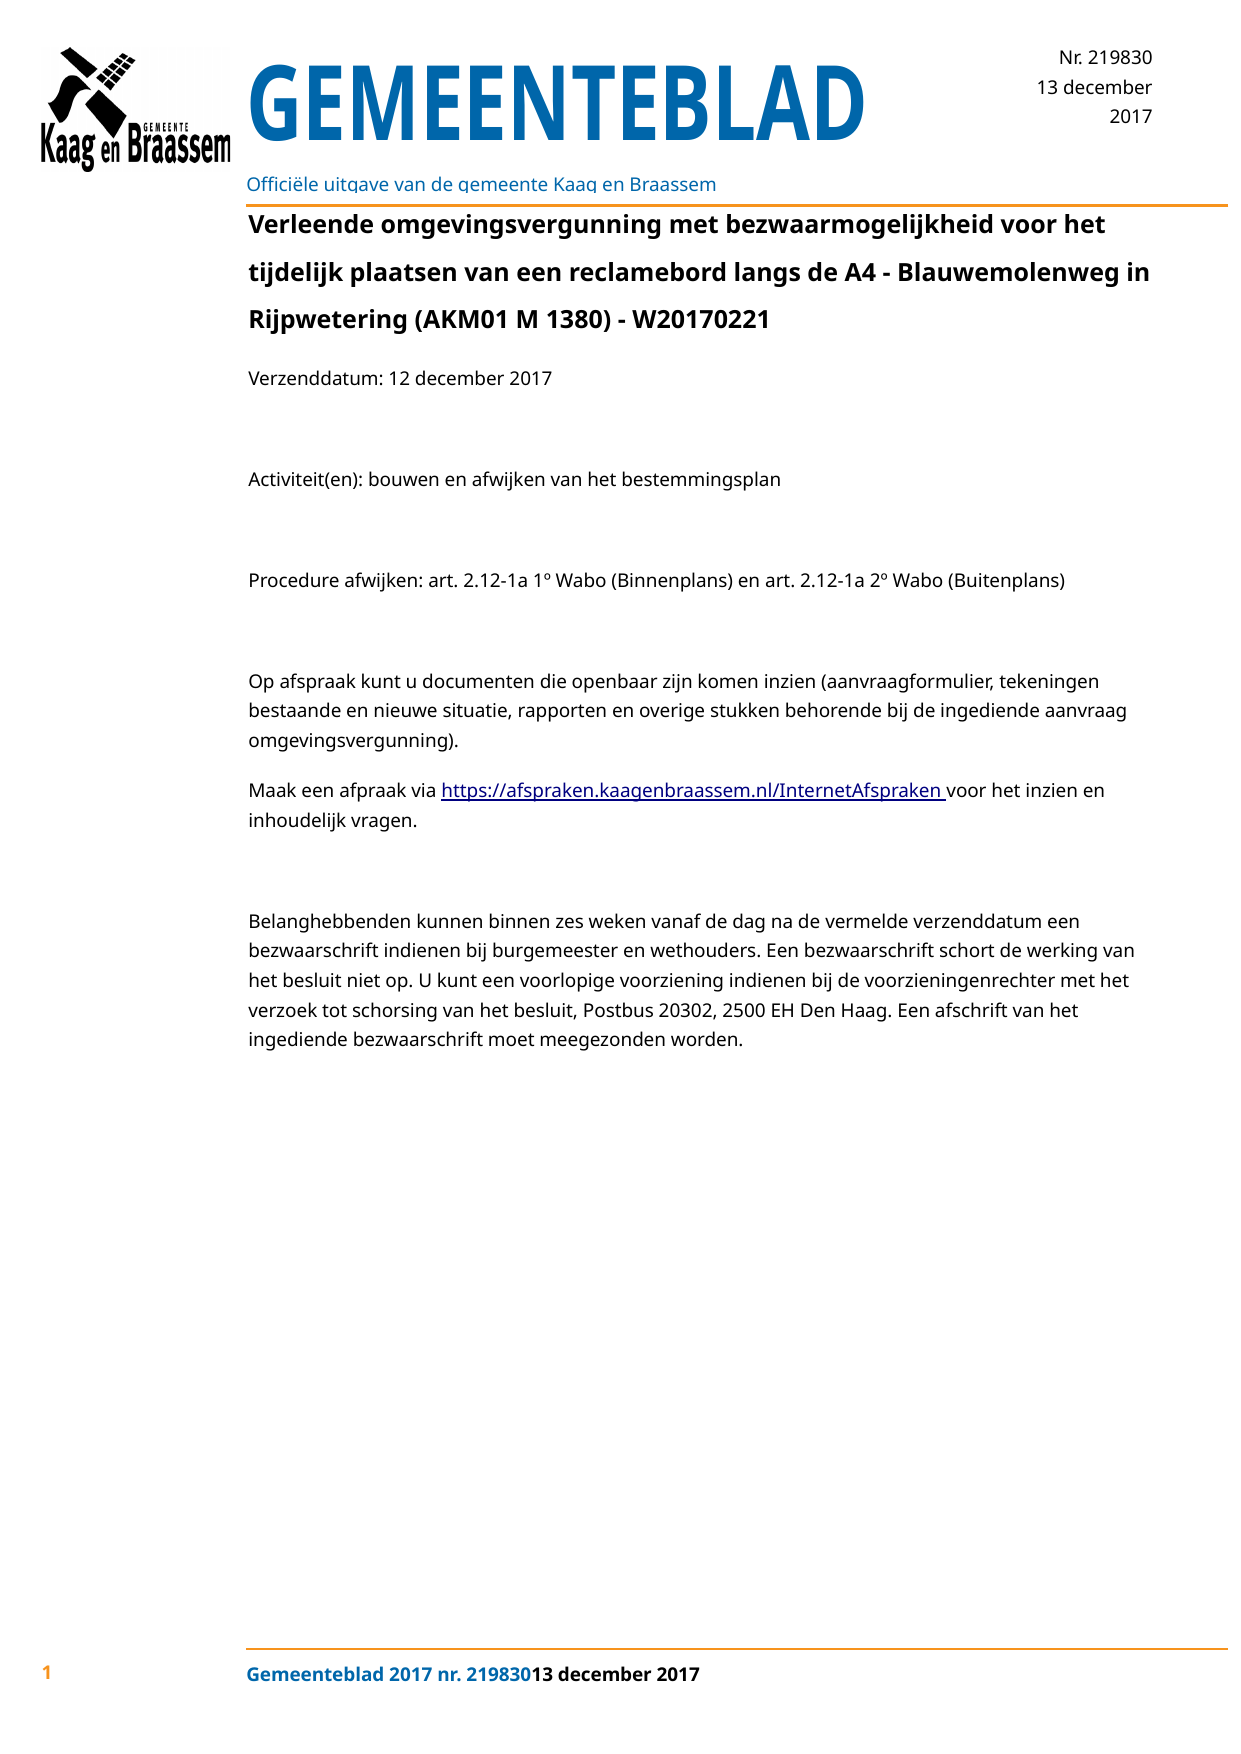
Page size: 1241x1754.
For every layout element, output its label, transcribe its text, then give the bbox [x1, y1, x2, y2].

picture [41, 47, 231, 172]
text Op afspraak kunt u documenten die openbaar zijn komen inzien (aanvraagformulier, tekeningen bestaande en nieuwe situatie, rapporten en overige stukken behorende bij de ingediende aanvraag omgevingsvergunning). [248, 668, 1152, 753]
text Activiteit(en): bouwen en afwijken van het bestemmingsplan [248, 466, 1152, 492]
text Belanghebbenden kunnen binnen zes weken vanaf de dag na de vermelde verzenddatum een bezwaarschrift indienen bij burgemeester en wethouders. Een bezwaarschrift schort de werking van het besluit niet op. U kunt een voorlopige voorziening indienen bij de voorzieningenrechter met het verzoek tot schorsing van het besluit, Postbus 20302, 2500 EH Den Haag. Een afschrift van het ingediende bezwaarschrift moet meegezonden worden. [248, 908, 1152, 1052]
text Verzenddatum: 12 december 2017 [248, 366, 1152, 391]
text Maak een afpraak via https://afspraken.kaagenbraassem.nl/InternetAfspraken voor het inzien en inhoudelijk vragen. [248, 778, 1152, 833]
text Procedure afwijken: art. 2.12-1a 1º Wabo (Binnenplans) en art. 2.12-1a 2º Wabo (Buitenplans) [248, 567, 1152, 593]
text Verleende omgevingsvergunning met bezwaarmogelijkheid voor het tijdelijk plaatsen van een reclamebord langs de A4 - Blauwemolenweg in Rijpwetering (AKM01 M 1380) - W20170221 [248, 207, 1152, 336]
